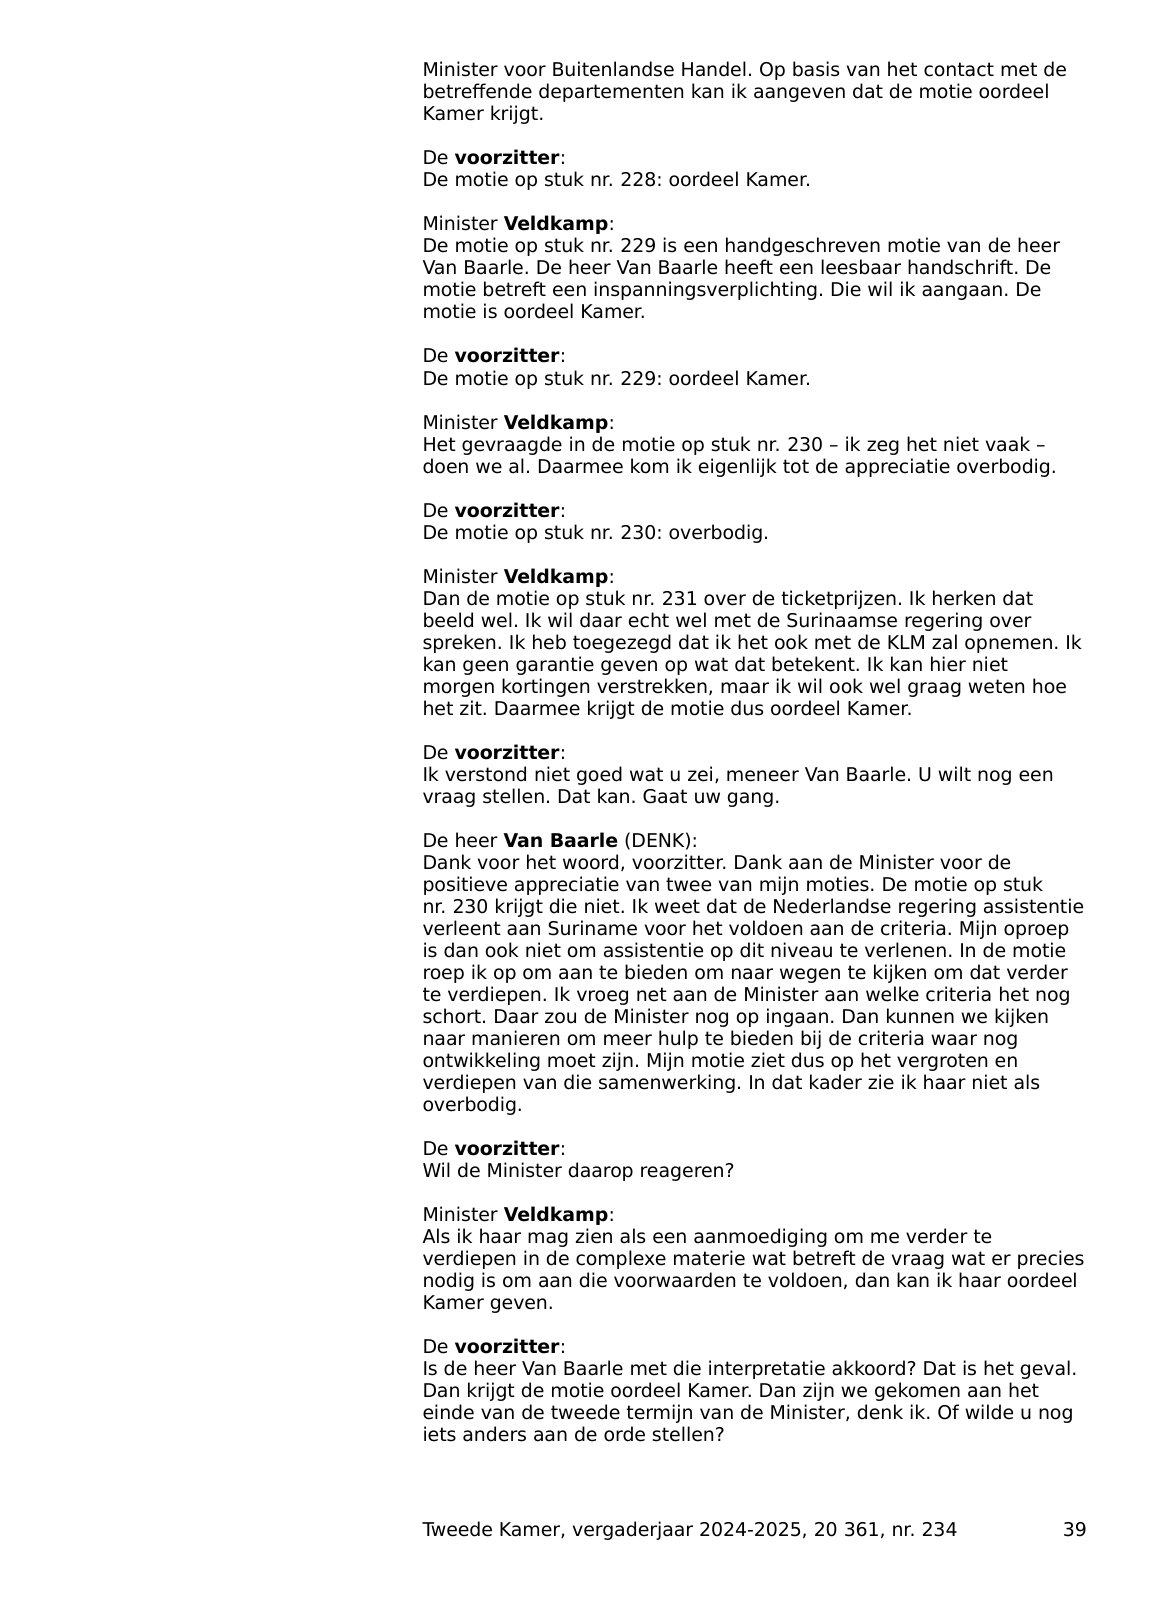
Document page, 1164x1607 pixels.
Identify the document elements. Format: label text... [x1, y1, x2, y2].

text Dan de motie op stuk nr. 231 over de ticketprijzen. Ik herken dat beeld wel. Ik wil daar echt wel met de Surinaamse regering over spreken. Ik heb toegezegd dat ik het ook met de KLM zal opnemen. Ik kan geen garantie geven op wat dat betekent. Ik kan hier niet morgen kortingen verstrekken, maar ik wil ook wel graag weten hoe het zit. Daarmee krijgt de motie dus oordeel Kamer. [422, 588, 1087, 720]
text Minister Veldkamp: [422, 566, 1087, 588]
text De motie op stuk nr. 229: oordeel Kamer. [422, 367, 1087, 389]
text Ik verstond niet goed wat u zei, meneer Van Baarle. U wilt nog een vraag stellen. Dat kan. Gaat uw gang. [422, 764, 1087, 808]
text De voorzitter: [422, 345, 1087, 367]
text Wil de Minister daarop reageren? [422, 1160, 1087, 1182]
text Is de heer Van Baarle met die interpretatie akkoord? Dat is het geval. Dan krijgt de motie oordeel Kamer. Dan zijn we gekomen aan het einde van de tweede termijn van de Minister, denk ik. Of wilde u nog iets anders aan de orde stellen? [422, 1358, 1087, 1446]
text Het gevraagde in de motie op stuk nr. 230 – ik zeg het niet vaak – doen we al. Daarmee kom ik eigenlijk tot de appreciatie overbodig. [422, 433, 1087, 477]
text Minister Veldkamp: [422, 412, 1087, 433]
text Minister voor Buitenlandse Handel. Op basis van het contact met de betreffende departementen kan ik aangeven dat de motie oordeel Kamer krijgt. [422, 59, 1087, 125]
text De voorzitter: [422, 147, 1087, 169]
text Dank voor het woord, voorzitter. Dank aan de Minister voor de positieve appreciatie van twee van mijn moties. De motie op stuk nr. 230 krijgt die niet. Ik weet dat de Nederlandse regering assistentie verleent aan Suriname voor het voldoen aan de criteria. Mijn oproep is dan ook niet om assistentie op dit niveau te verlenen. In de motie roep ik op om aan te bieden om naar wegen te kijken om dat verder te verdiepen. Ik vroeg net aan de Minister aan welke criteria het nog schort. Daar zou de Minister nog op ingaan. Dan kunnen we kijken naar manieren om meer hulp te bieden bij de criteria waar nog ontwikkeling moet zijn. Mijn motie ziet dus op het vergroten en verdiepen van die samenwerking. In dat kader zie ik haar niet als overbodig. [422, 852, 1087, 1116]
text De voorzitter: [422, 500, 1087, 522]
text Als ik haar mag zien als een aanmoediging om me verder te verdiepen in de complexe materie wat betreft de vraag wat er precies nodig is om aan die voorwaarden te voldoen, dan kan ik haar oordeel Kamer geven. [422, 1226, 1087, 1314]
text De motie op stuk nr. 229 is een handgeschreven motie van de heer Van Baarle. De heer Van Baarle heeft een leesbaar handschrift. De motie betreft een inspanningsverplichting. Die wil ik aangaan. De motie is oordeel Kamer. [422, 235, 1087, 323]
text Minister Veldkamp: [422, 1204, 1087, 1226]
text Minister Veldkamp: [422, 213, 1087, 235]
text De voorzitter: [422, 1138, 1087, 1160]
text De motie op stuk nr. 228: oordeel Kamer. [422, 169, 1087, 191]
text De voorzitter: [422, 1336, 1087, 1358]
text De motie op stuk nr. 230: overbodig. [422, 522, 1087, 544]
text De heer Van Baarle (DENK): [422, 830, 1087, 852]
text De voorzitter: [422, 742, 1087, 764]
